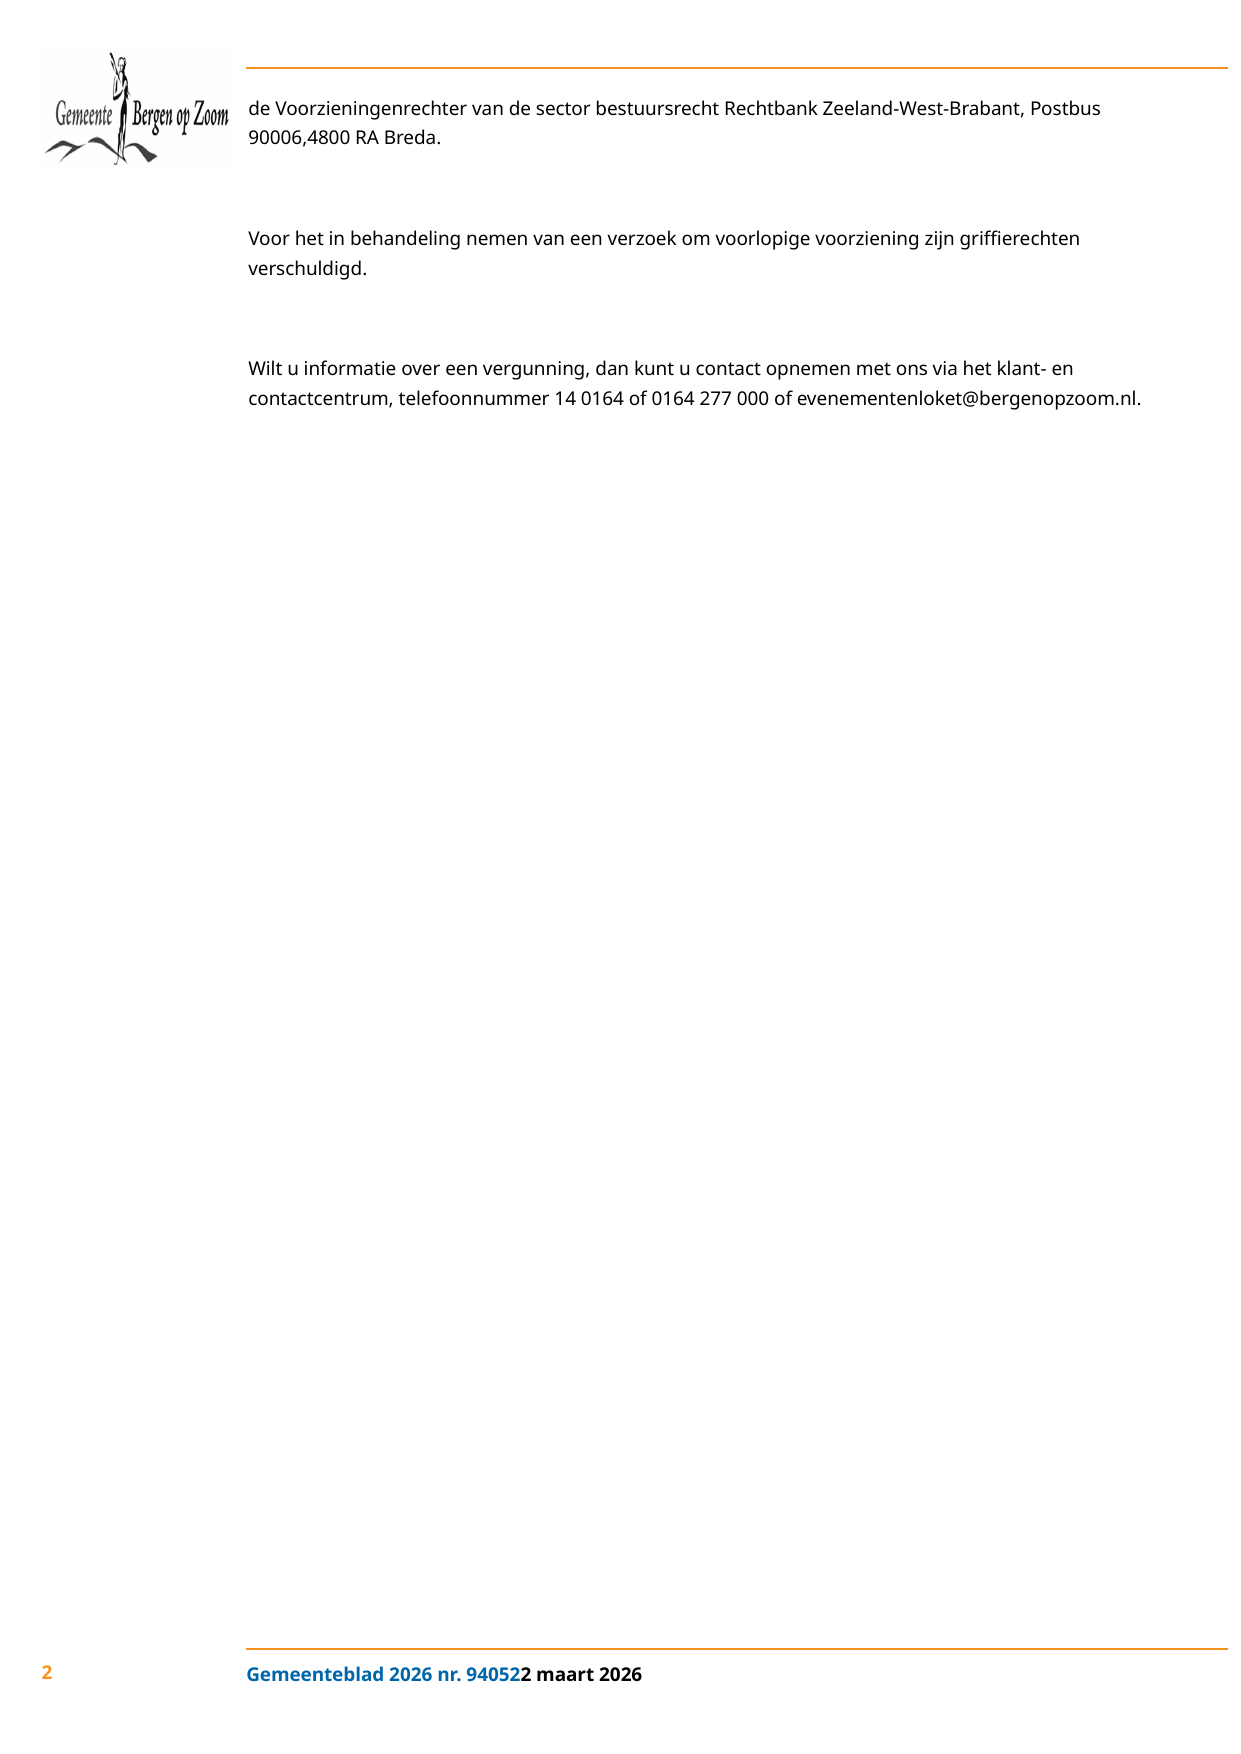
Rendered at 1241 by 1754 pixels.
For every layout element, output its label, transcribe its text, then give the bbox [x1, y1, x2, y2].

text de Voorzieningenrechter van de sector bestuursrecht Rechtbank Zeeland-West-Brabant, Postbus 90006,4800 RA Breda. [248, 95, 1152, 150]
text Voor het in behandeling nemen van een verzoek om voorlopige voorziening zijn griffierechten verschuldigd. [248, 225, 1152, 281]
text Wilt u informatie over een vergunning, dan kunt u contact opnemen met ons via het klant- en contactcentrum, telefoonnummer 14 0164 of 0164 277 000 of evenementenloket@bergenopzoom.nl. [248, 356, 1152, 411]
picture [41, 47, 231, 172]
